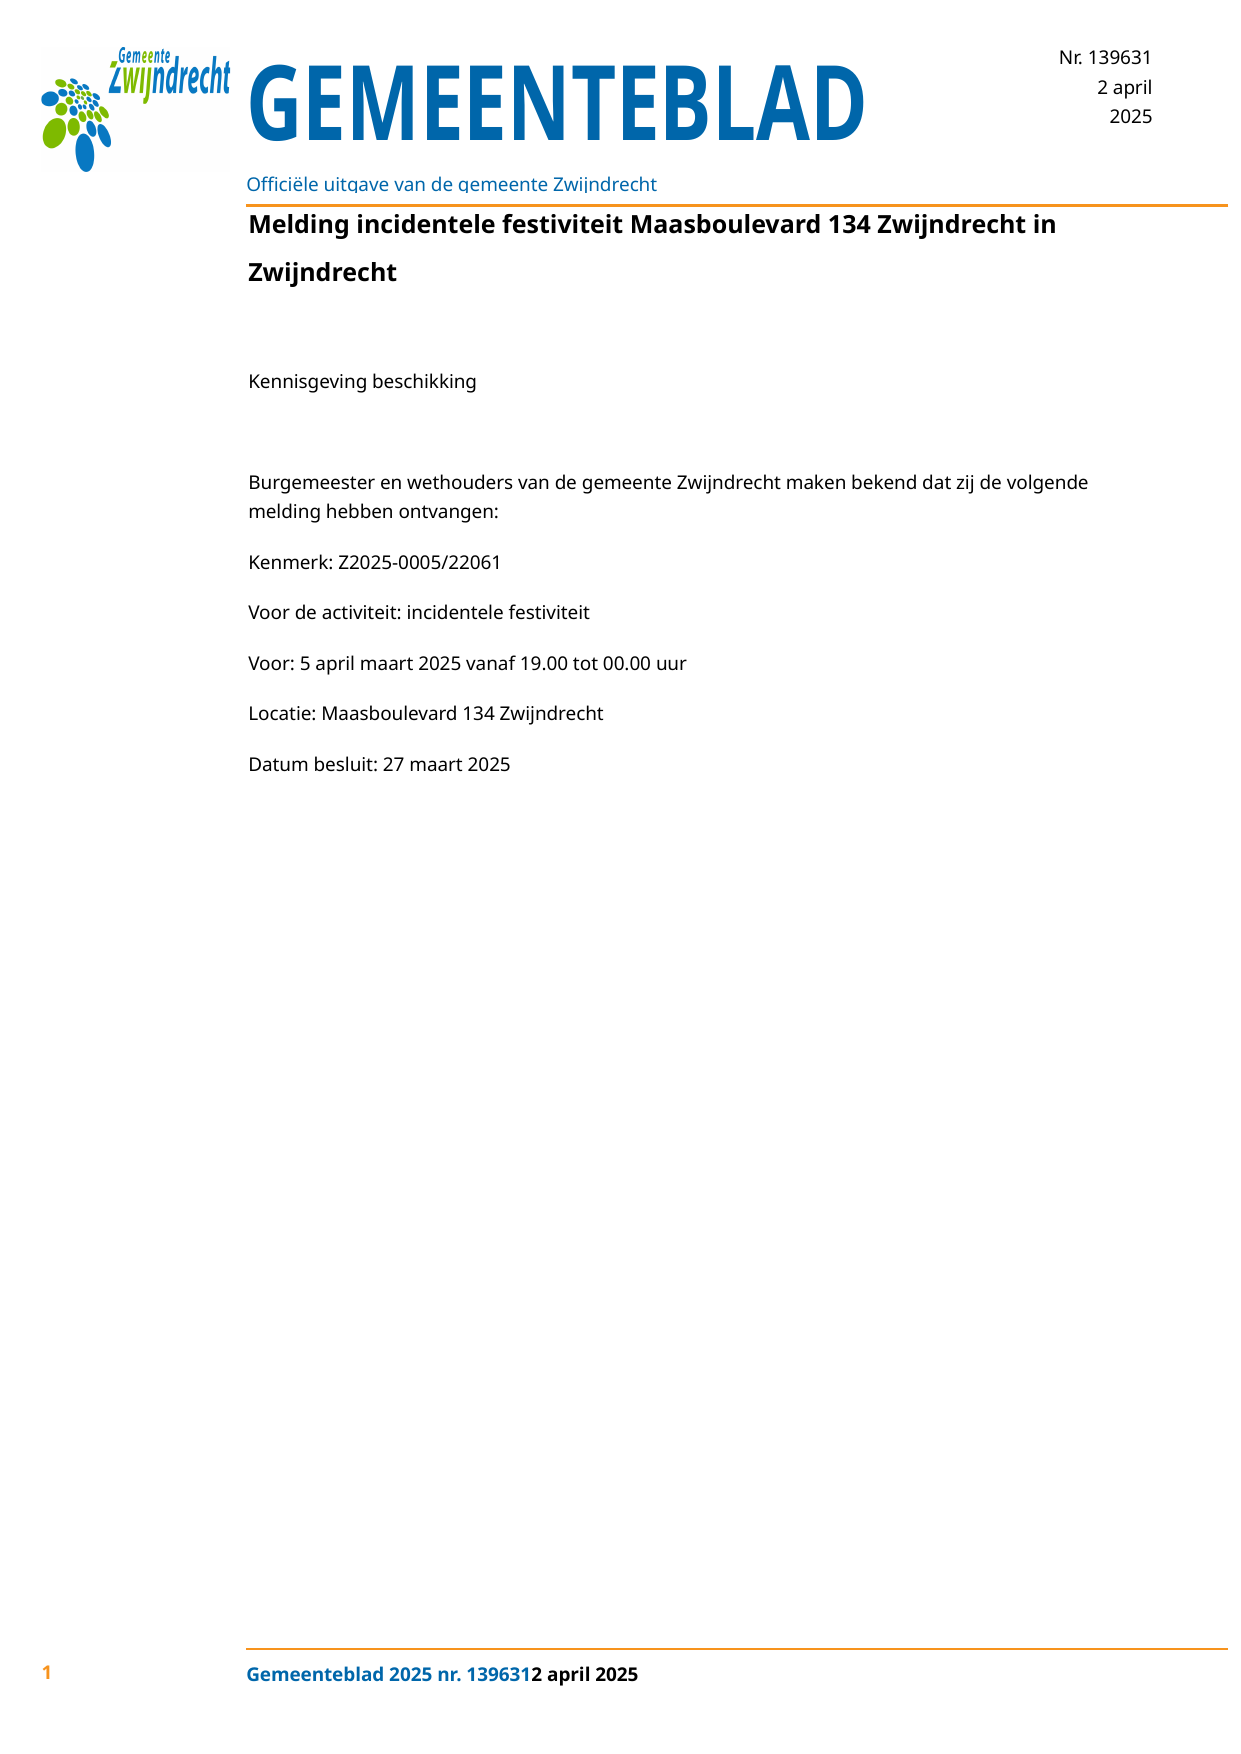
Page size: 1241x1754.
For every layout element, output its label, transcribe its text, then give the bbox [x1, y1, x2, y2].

picture [41, 47, 231, 172]
text Voor de activiteit: incidentele festiviteit [248, 599, 1152, 625]
text Voor: 5 april maart 2025 vanaf 19.00 tot 00.00 uur [248, 650, 1152, 676]
text Kenmerk: Z2025-0005/22061 [248, 549, 1152, 575]
text Kennisgeving beschikking [248, 368, 1152, 394]
text Burgemeester en wethouders van de gemeente Zwijndrecht maken bekend dat zij de volgende melding hebben ontvangen: [248, 469, 1152, 524]
text Locatie: Maasboulevard 134 Zwijndrecht [248, 700, 1152, 726]
text Melding incidentele festiviteit Maasboulevard 134 Zwijndrecht in Zwijndrecht [248, 207, 1152, 288]
text Datum besluit: 27 maart 2025 [248, 751, 1152, 777]
